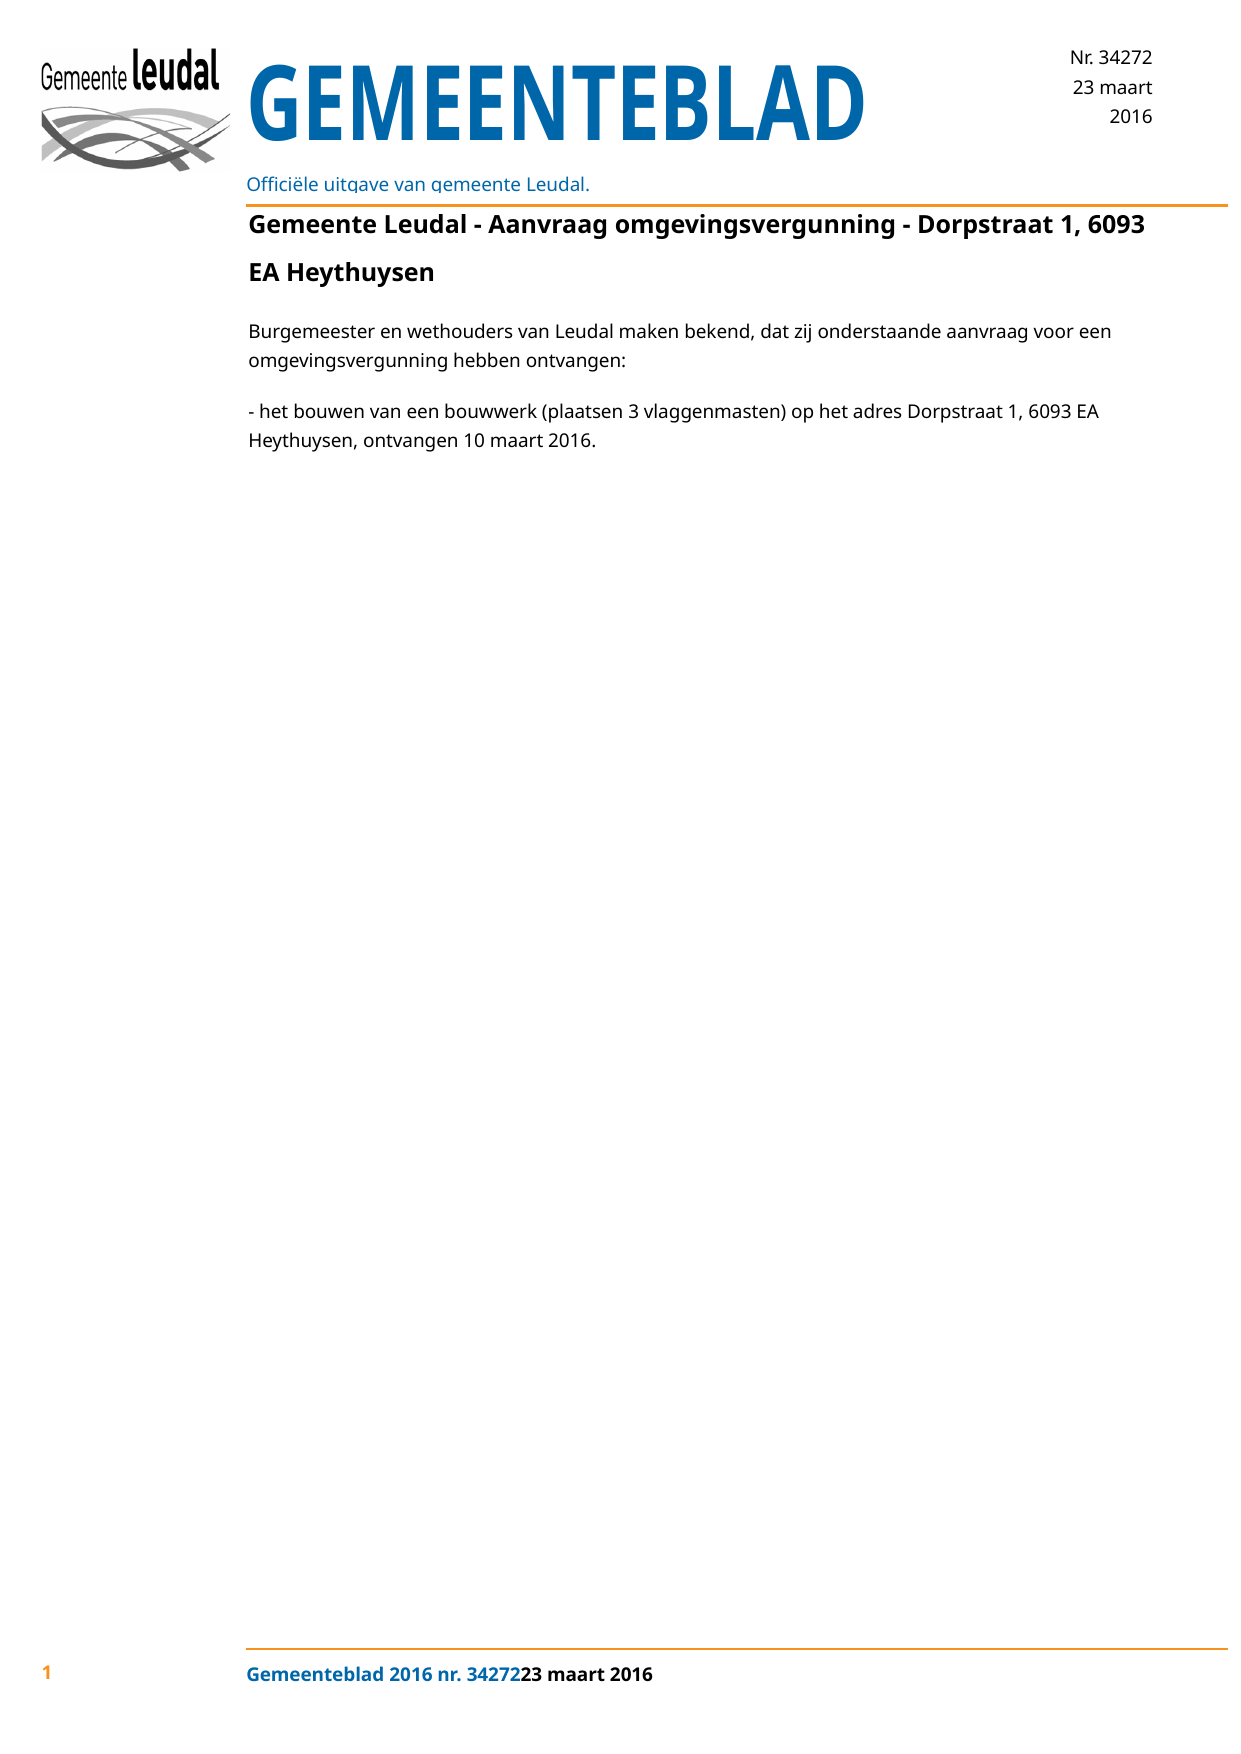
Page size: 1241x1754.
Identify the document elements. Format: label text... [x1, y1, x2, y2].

text Gemeente Leudal - Aanvraag omgevingsvergunning - Dorpstraat 1, 6093 EA Heythuysen [248, 207, 1152, 288]
text - het bouwen van een bouwwerk (plaatsen 3 vlaggenmasten) op het adres Dorpstraat 1, 6093 EA Heythuysen, ontvangen 10 maart 2016. [248, 398, 1152, 453]
text Burgemeester en wethouders van Leudal maken bekend, dat zij onderstaande aanvraag voor een omgevingsvergunning hebben ontvangen: [248, 318, 1152, 373]
picture [41, 47, 231, 172]
